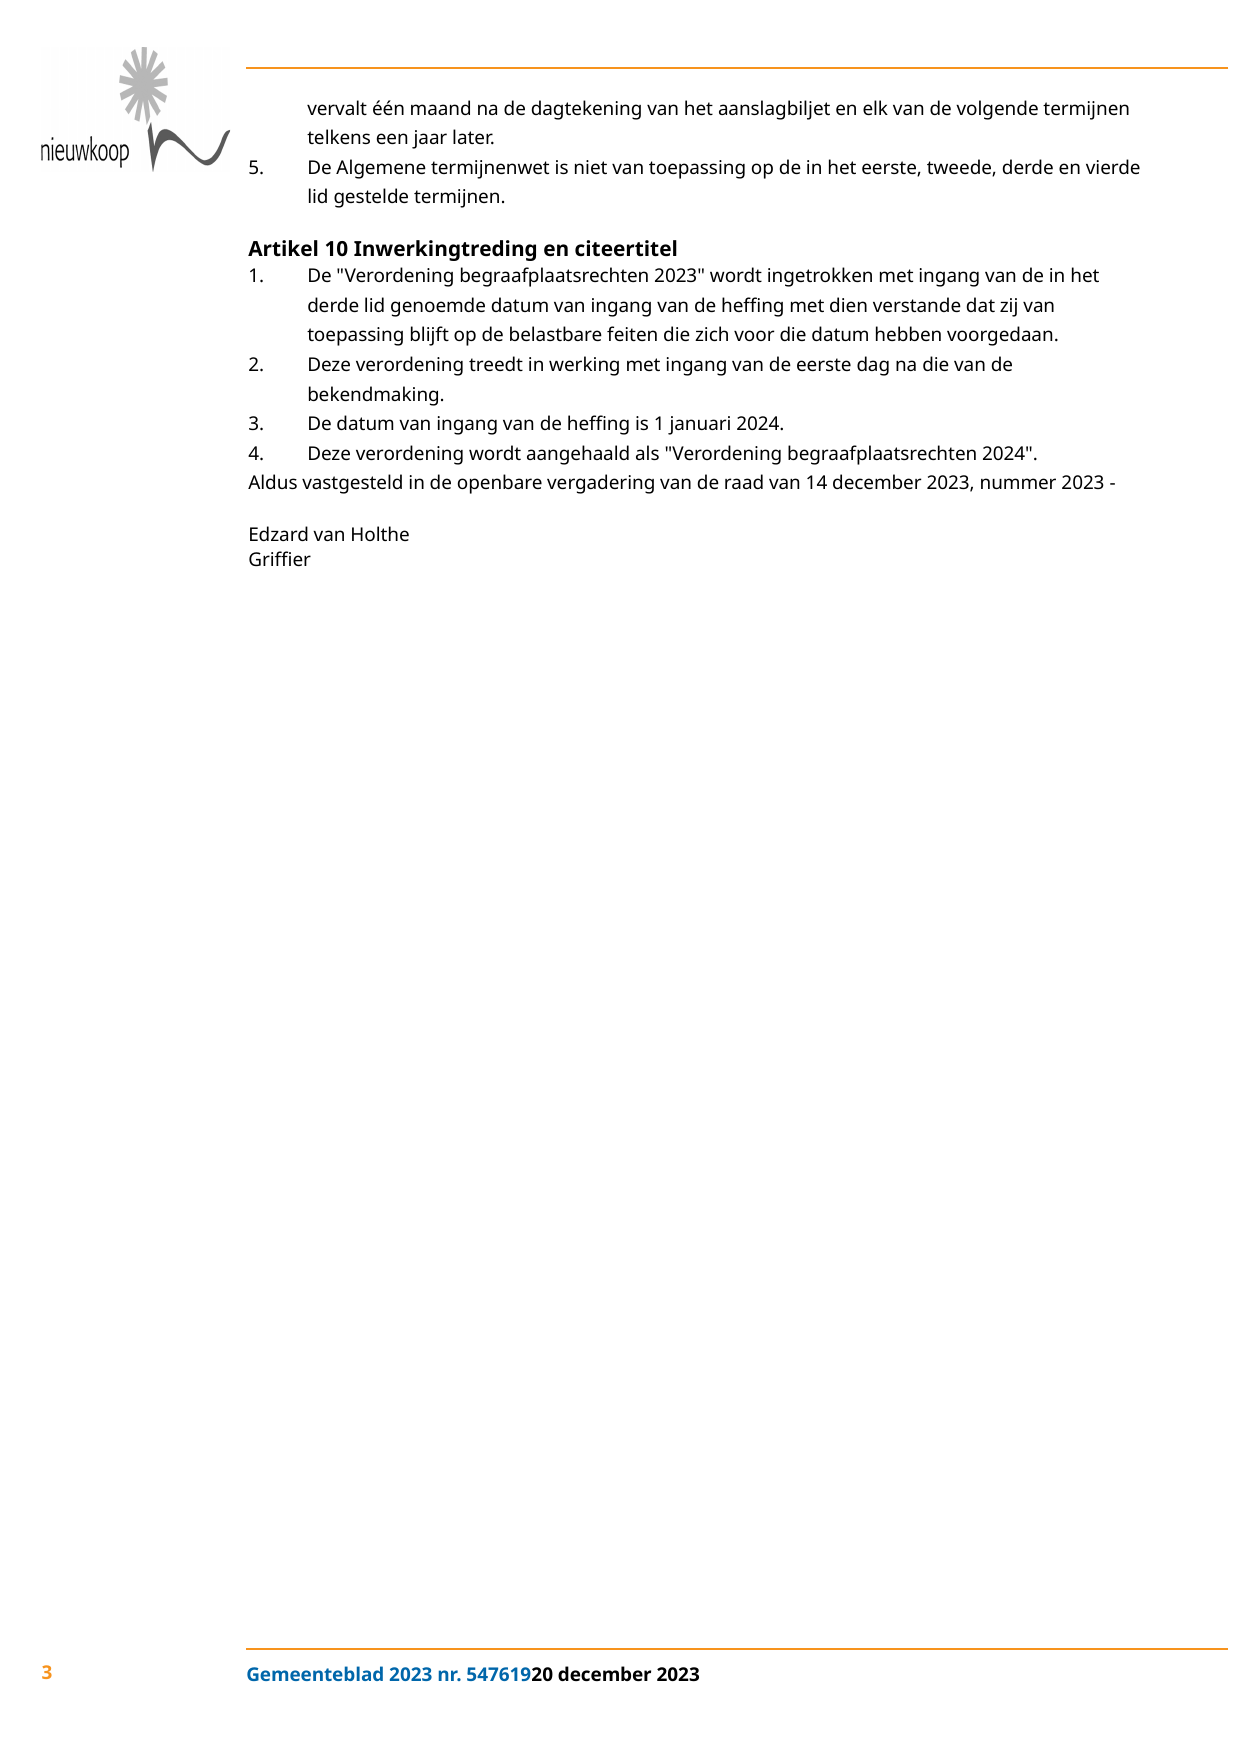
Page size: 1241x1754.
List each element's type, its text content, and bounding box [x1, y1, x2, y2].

picture [41, 47, 231, 172]
list vervalt één maand na de dagtekening van het aanslagbiljet en elk van de volgende termijnen telkens een jaar later. [248, 95, 1152, 150]
list De datum van ingang van de heffing is 1 januari 2024. [248, 410, 1152, 436]
text Edzard van Holthe [248, 521, 1152, 547]
text Griffier [248, 547, 1152, 572]
text Aldus vastgesteld in de openbare vergadering van de raad van 14 december 2023, nummer 2023 - [248, 469, 1152, 495]
text Artikel 10 Inwerkingtreding en citeertitel [248, 234, 1152, 262]
list Deze verordening wordt aangehaald als "Verordening begraafplaatsrechten 2024". [248, 440, 1152, 466]
list De Algemene termijnenwet is niet van toepassing op de in het eerste, tweede, derde en vierde lid gestelde termijnen. [248, 154, 1152, 209]
list De "Verordening begraafplaatsrechten 2023" wordt ingetrokken met ingang van de in het derde lid genoemde datum van ingang van de heffing met dien verstande dat zij van toepassing blijft op de belastbare feiten die zich voor die datum hebben voorgedaan. [248, 262, 1152, 347]
list Deze verordening treedt in werking met ingang van de eerste dag na die van de bekendmaking. [248, 351, 1152, 406]
